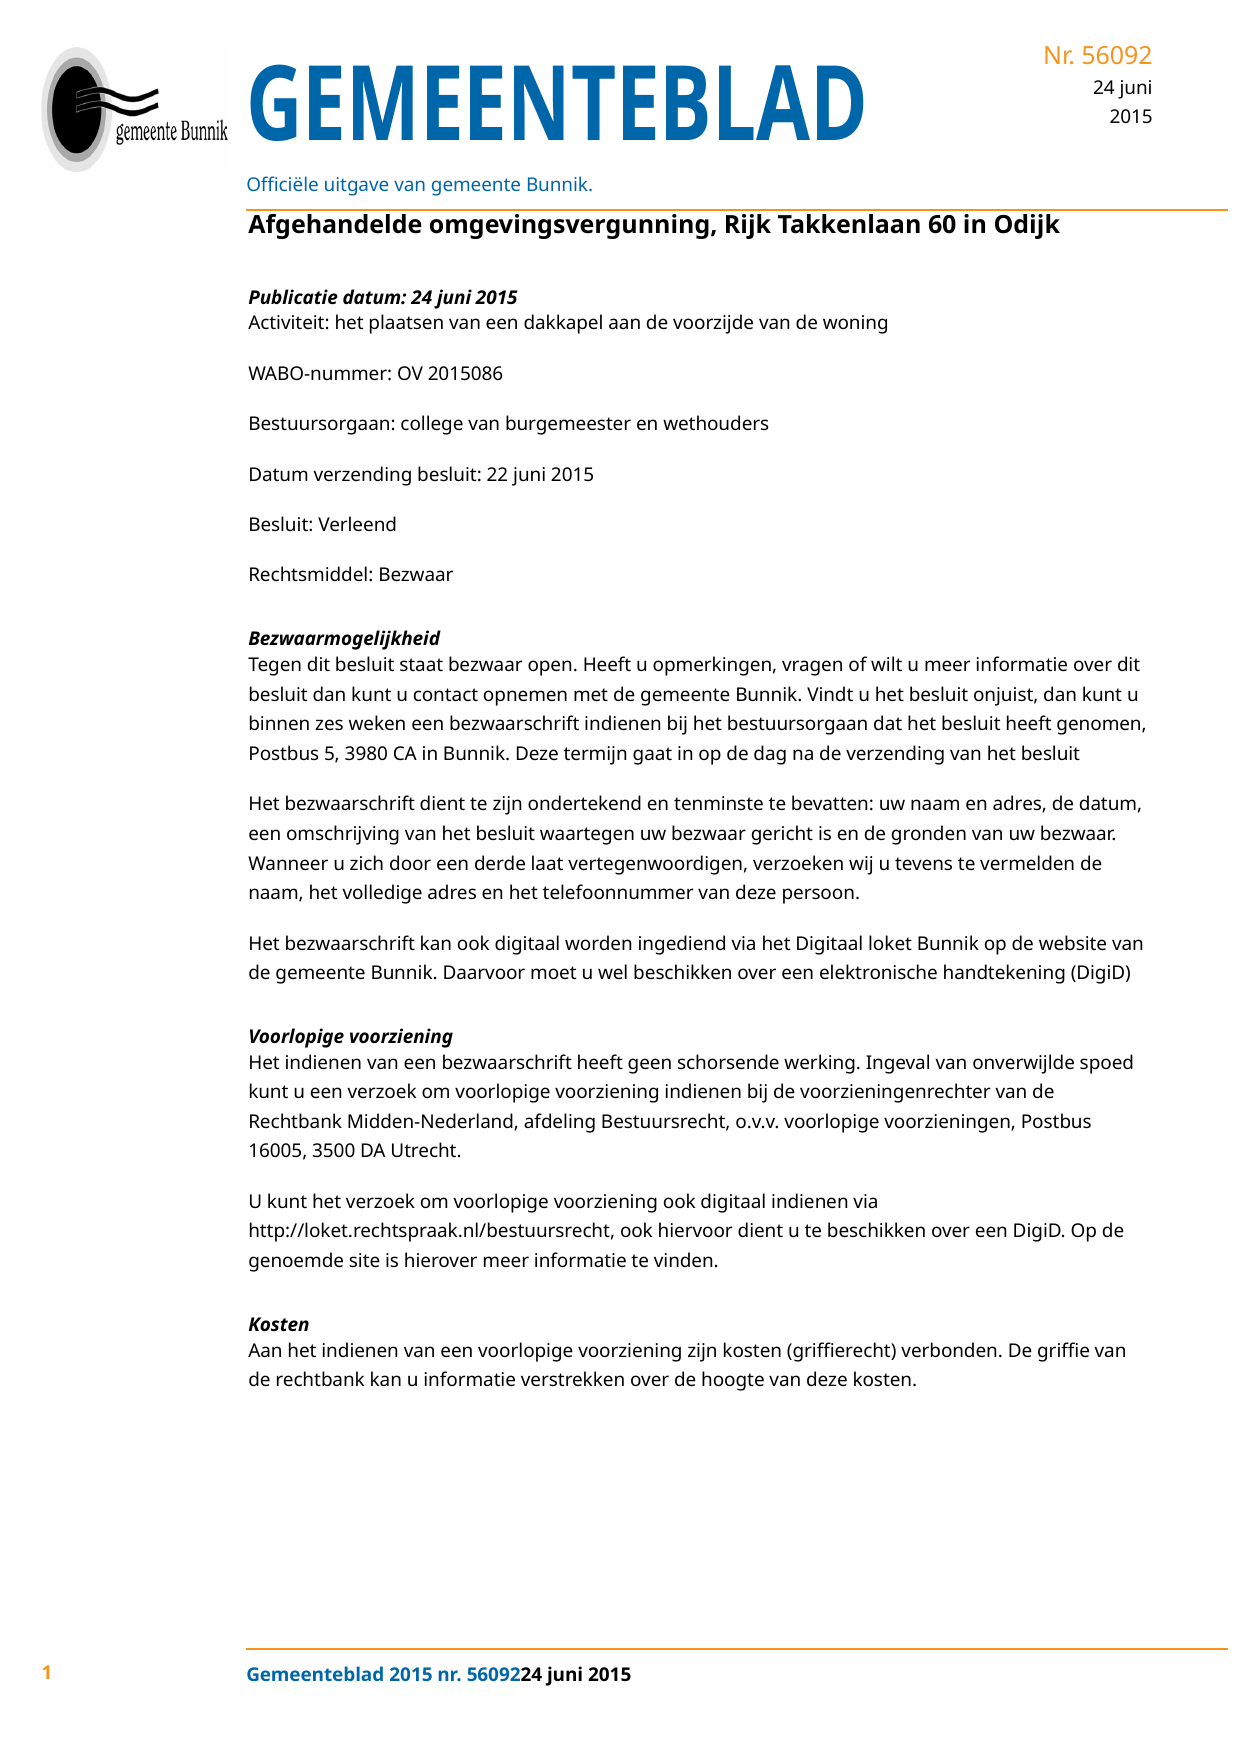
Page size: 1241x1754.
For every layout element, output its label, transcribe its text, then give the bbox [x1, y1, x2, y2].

text Kosten [248, 1311, 1152, 1337]
text Het bezwaarschrift dient te zijn ondertekend en tenminste te bevatten: uw naam en adres, de datum, een omschrijving van het besluit waartegen uw bezwaar gericht is en de gronden van uw bezwaar. Wanneer u zich door een derde laat vertegenwoordigen, verzoeken wij u tevens te vermelden de naam, het volledige adres en het telefoonnummer van deze persoon. [248, 791, 1152, 905]
text Tegen dit besluit staat bezwaar open. Heeft u opmerkingen, vragen of wilt u meer informatie over dit besluit dan kunt u contact opnemen met de gemeente Bunnik. Vindt u het besluit onjuist, dan kunt u binnen zes weken een bezwaarschrift indienen bij het bestuursorgaan dat het besluit heeft genomen, Postbus 5, 3980 CA in Bunnik. Deze termijn gaat in op de dag na de verzending van het besluit [248, 651, 1152, 766]
text Het bezwaarschrift kan ook digitaal worden ingediend via het Digitaal loket Bunnik op de website van de gemeente Bunnik. Daarvoor moet u wel beschikken over een elektronische handtekening (DigiD) [248, 930, 1152, 985]
text Bestuursorgaan: college van burgemeester en wethouders [248, 410, 1152, 436]
text Besluit: Verleend [248, 511, 1152, 537]
text Voorlopige voorziening [248, 1023, 1152, 1049]
text Afgehandelde omgevingsvergunning, Rijk Takkenlaan 60 in Odijk [248, 211, 1152, 241]
text U kunt het verzoek om voorlopige voorziening ook digitaal indienen via http://loket.rechtspraak.nl/bestuursrecht, ook hiervoor dient u te beschikken over een DigiD. Op de genoemde site is hierover meer informatie te vinden. [248, 1188, 1152, 1273]
text Rechtsmiddel: Bezwaar [248, 562, 1152, 587]
text WABO-nummer: OV 2015086 [248, 360, 1152, 386]
text Het indienen van een bezwaarschrift heeft geen schorsende werking. Ingeval van onverwijlde spoed kunt u een verzoek om voorlopige voorziening indienen bij de voorzieningenrechter van de Rechtbank Midden-Nederland, afdeling Bestuursrecht, o.v.v. voorlopige voorzieningen, Postbus 16005, 3500 DA Utrecht. [248, 1049, 1152, 1163]
text Aan het indienen van een voorlopige voorziening zijn kosten (griffierecht) verbonden. De griffie van de rechtbank kan u informatie verstrekken over de hoogte van deze kosten. [248, 1337, 1152, 1392]
text Datum verzending besluit: 22 juni 2015 [248, 461, 1152, 487]
picture [41, 47, 231, 172]
text Activiteit: het plaatsen van een dakkapel aan de voorzijde van de woning [248, 309, 1152, 335]
text Bezwaarmogelijkheid [248, 626, 1152, 651]
text Publicatie datum: 24 juni 2015 [248, 284, 1152, 309]
